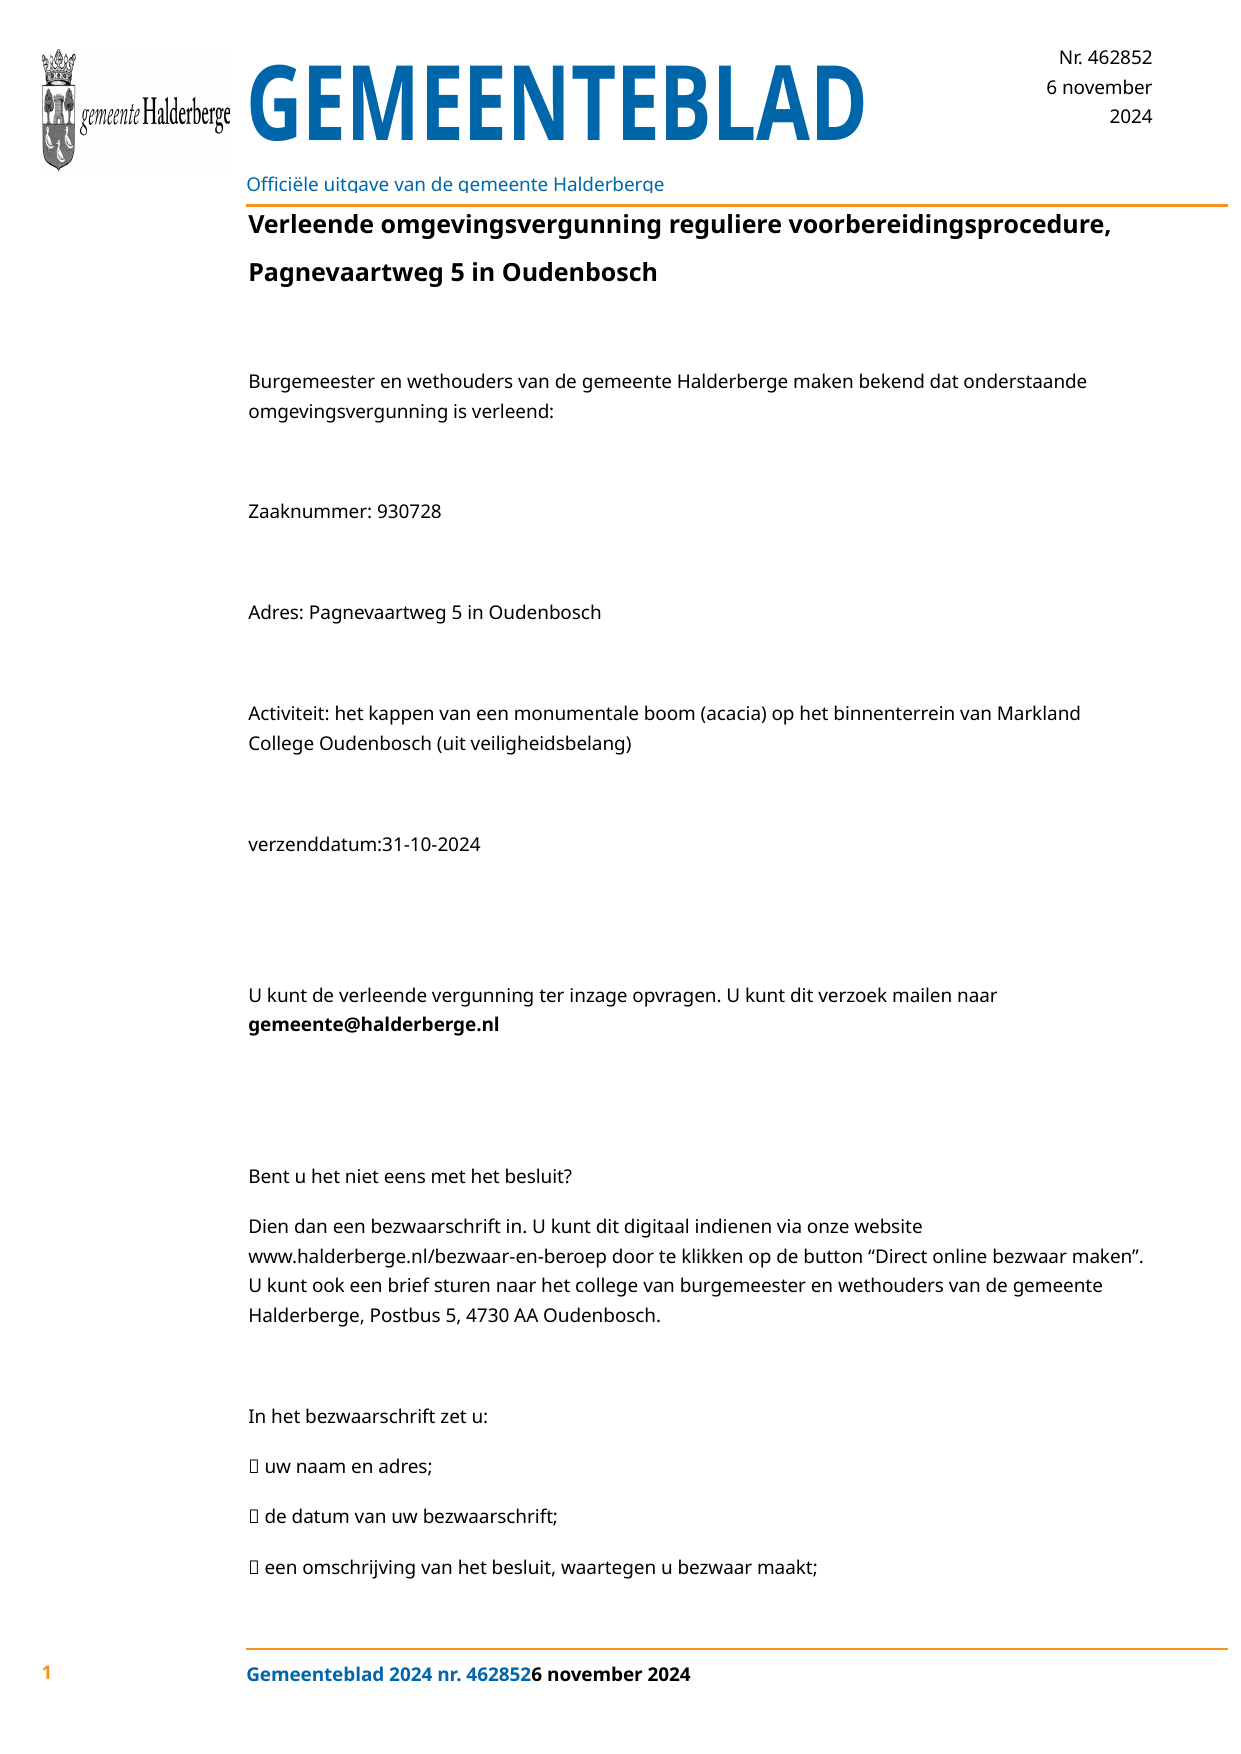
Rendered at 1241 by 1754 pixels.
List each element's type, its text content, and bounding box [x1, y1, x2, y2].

text Burgemeester en wethouders van de gemeente Halderberge maken bekend dat onderstaande omgevingsvergunning is verleend: [248, 368, 1152, 424]
text U kunt de verleende vergunning ter inzage opvragen. U kunt dit verzoek mailen naar gemeente@halderberge.nl [248, 982, 1152, 1037]
text verzenddatum:31-10-2024 [248, 831, 1152, 857]
text In het bezwaarschrift zet u: [248, 1403, 1152, 1429]
text Bent u het niet eens met het besluit? [248, 1163, 1152, 1189]
text Verleende omgevingsvergunning reguliere voorbereidingsprocedure, Pagnevaartweg 5 in Oudenbosch [248, 207, 1152, 288]
picture [41, 47, 231, 172]
text  een omschrijving van het besluit, waartegen u bezwaar maakt; [248, 1554, 1152, 1580]
text Zaaknummer: 930728 [248, 499, 1152, 524]
text  de datum van uw bezwaarschrift; [248, 1504, 1152, 1529]
text Activiteit: het kappen van een monumentale boom (acacia) op het binnenterrein van Markland College Oudenbosch (uit veiligheidsbelang) [248, 700, 1152, 756]
text  uw naam en adres; [248, 1453, 1152, 1479]
text Dien dan een bezwaarschrift in. U kunt dit digitaal indienen via onze website www.halderberge.nl/bezwaar-en-beroep door te klikken op de button “Direct online bezwaar maken”. U kunt ook een brief sturen naar het college van burgemeester en wethouders van de gemeente Halderberge, Postbus 5, 4730 AA Oudenbosch. [248, 1213, 1152, 1328]
text Adres: Pagnevaartweg 5 in Oudenbosch [248, 599, 1152, 625]
